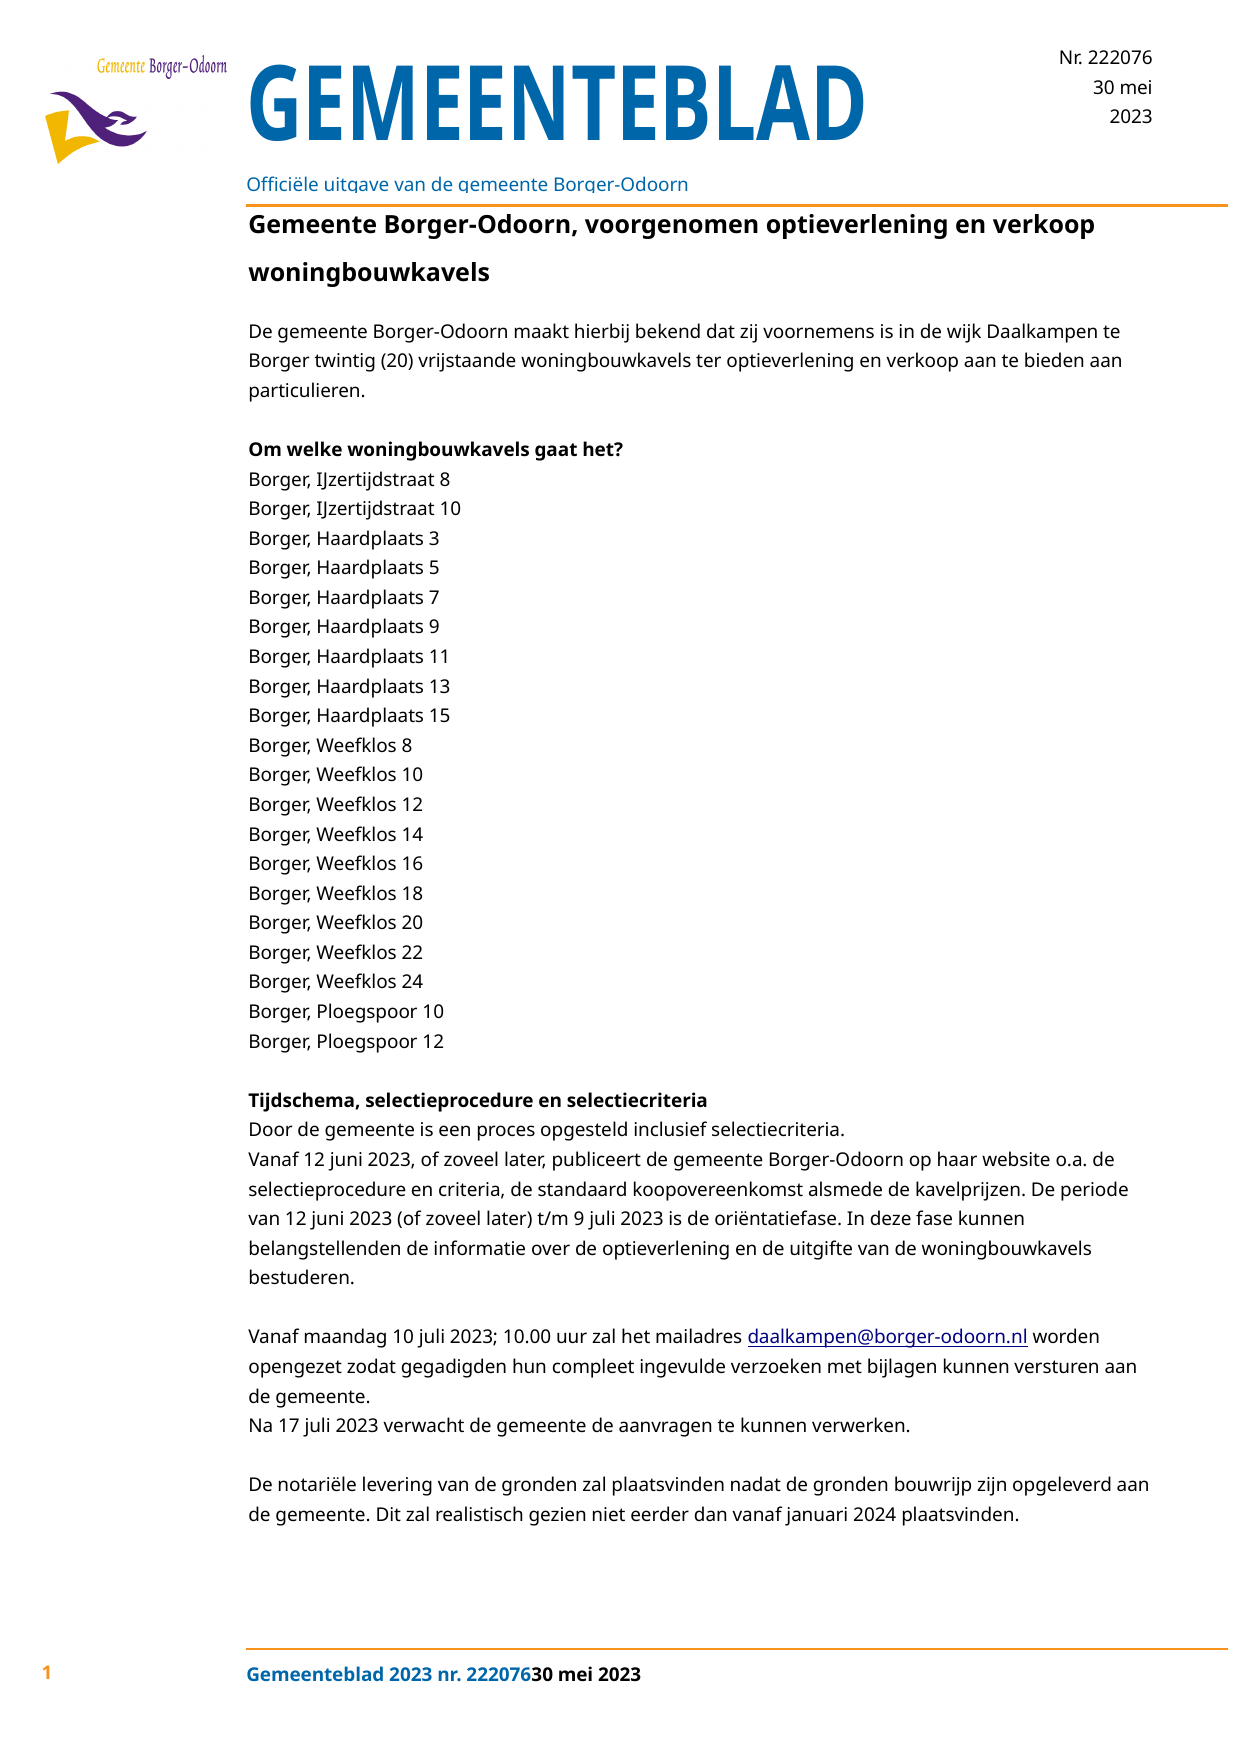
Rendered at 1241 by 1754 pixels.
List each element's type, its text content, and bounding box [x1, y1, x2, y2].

text Om welke woningbouwkavels gaat het? [248, 436, 1152, 462]
text Borger, Weefklos 22 [248, 939, 1152, 965]
text Borger, IJzertijdstraat 8 [248, 466, 1152, 492]
text Borger, Weefklos 14 [248, 821, 1152, 847]
text Borger, Haardplaats 15 [248, 702, 1152, 728]
text Borger, Haardplaats 13 [248, 673, 1152, 699]
text Vanaf maandag 10 juli 2023; 10.00 uur zal het mailadres daalkampen@borger-odoorn.nl worden opengezet zodat gegadigden hun compleet ingevulde verzoeken met bijlagen kunnen versturen aan de gemeente. [248, 1324, 1152, 1409]
text Borger, Haardplaats 9 [248, 614, 1152, 639]
text Borger, Haardplaats 3 [248, 525, 1152, 551]
text Borger, Haardplaats 7 [248, 584, 1152, 610]
text Borger, Weefklos 8 [248, 732, 1152, 758]
text Borger, Weefklos 10 [248, 762, 1152, 787]
text De gemeente Borger-Odoorn maakt hierbij bekend dat zij voornemens is in de wijk Daalkampen te Borger twintig (20) vrijstaande woningbouwkavels ter optieverlening en verkoop aan te bieden aan particulieren. [248, 318, 1152, 403]
text Borger, Weefklos 16 [248, 850, 1152, 876]
text Na 17 juli 2023 verwacht de gemeente de aanvragen te kunnen verwerken. [248, 1412, 1152, 1438]
picture [41, 47, 231, 172]
text Tijdschema, selectieprocedure en selectiecriteria [248, 1087, 1152, 1113]
text Gemeente Borger-Odoorn, voorgenomen optieverlening en verkoop woningbouwkavels [248, 207, 1152, 288]
text Borger, Weefklos 12 [248, 791, 1152, 817]
text Borger, Weefklos 18 [248, 880, 1152, 906]
text Borger, Haardplaats 5 [248, 554, 1152, 580]
text De notariële levering van de gronden zal plaatsvinden nadat de gronden bouwrijp zijn opgeleverd aan de gemeente. Dit zal realistisch gezien niet eerder dan vanaf januari 2024 plaatsvinden. [248, 1472, 1152, 1527]
text Borger, Weefklos 20 [248, 909, 1152, 935]
text Borger, IJzertijdstraat 10 [248, 495, 1152, 521]
text Borger, Haardplaats 11 [248, 643, 1152, 669]
text Vanaf 12 juni 2023, of zoveel later, publiceert de gemeente Borger-Odoorn op haar website o.a. de selectieprocedure en criteria, de standaard koopovereenkomst alsmede de kavelprijzen. De periode van 12 juni 2023 (of zoveel later) t/m 9 juli 2023 is de oriëntatiefase. In deze fase kunnen belangstellenden de informatie over de optieverlening en de uitgifte van de woningbouwkavels bestuderen. [248, 1146, 1152, 1290]
text Borger, Ploegspoor 12 [248, 1028, 1152, 1054]
text Door de gemeente is een proces opgesteld inclusief selectiecriteria. [248, 1117, 1152, 1142]
text Borger, Weefklos 24 [248, 969, 1152, 994]
text Borger, Ploegspoor 10 [248, 998, 1152, 1024]
